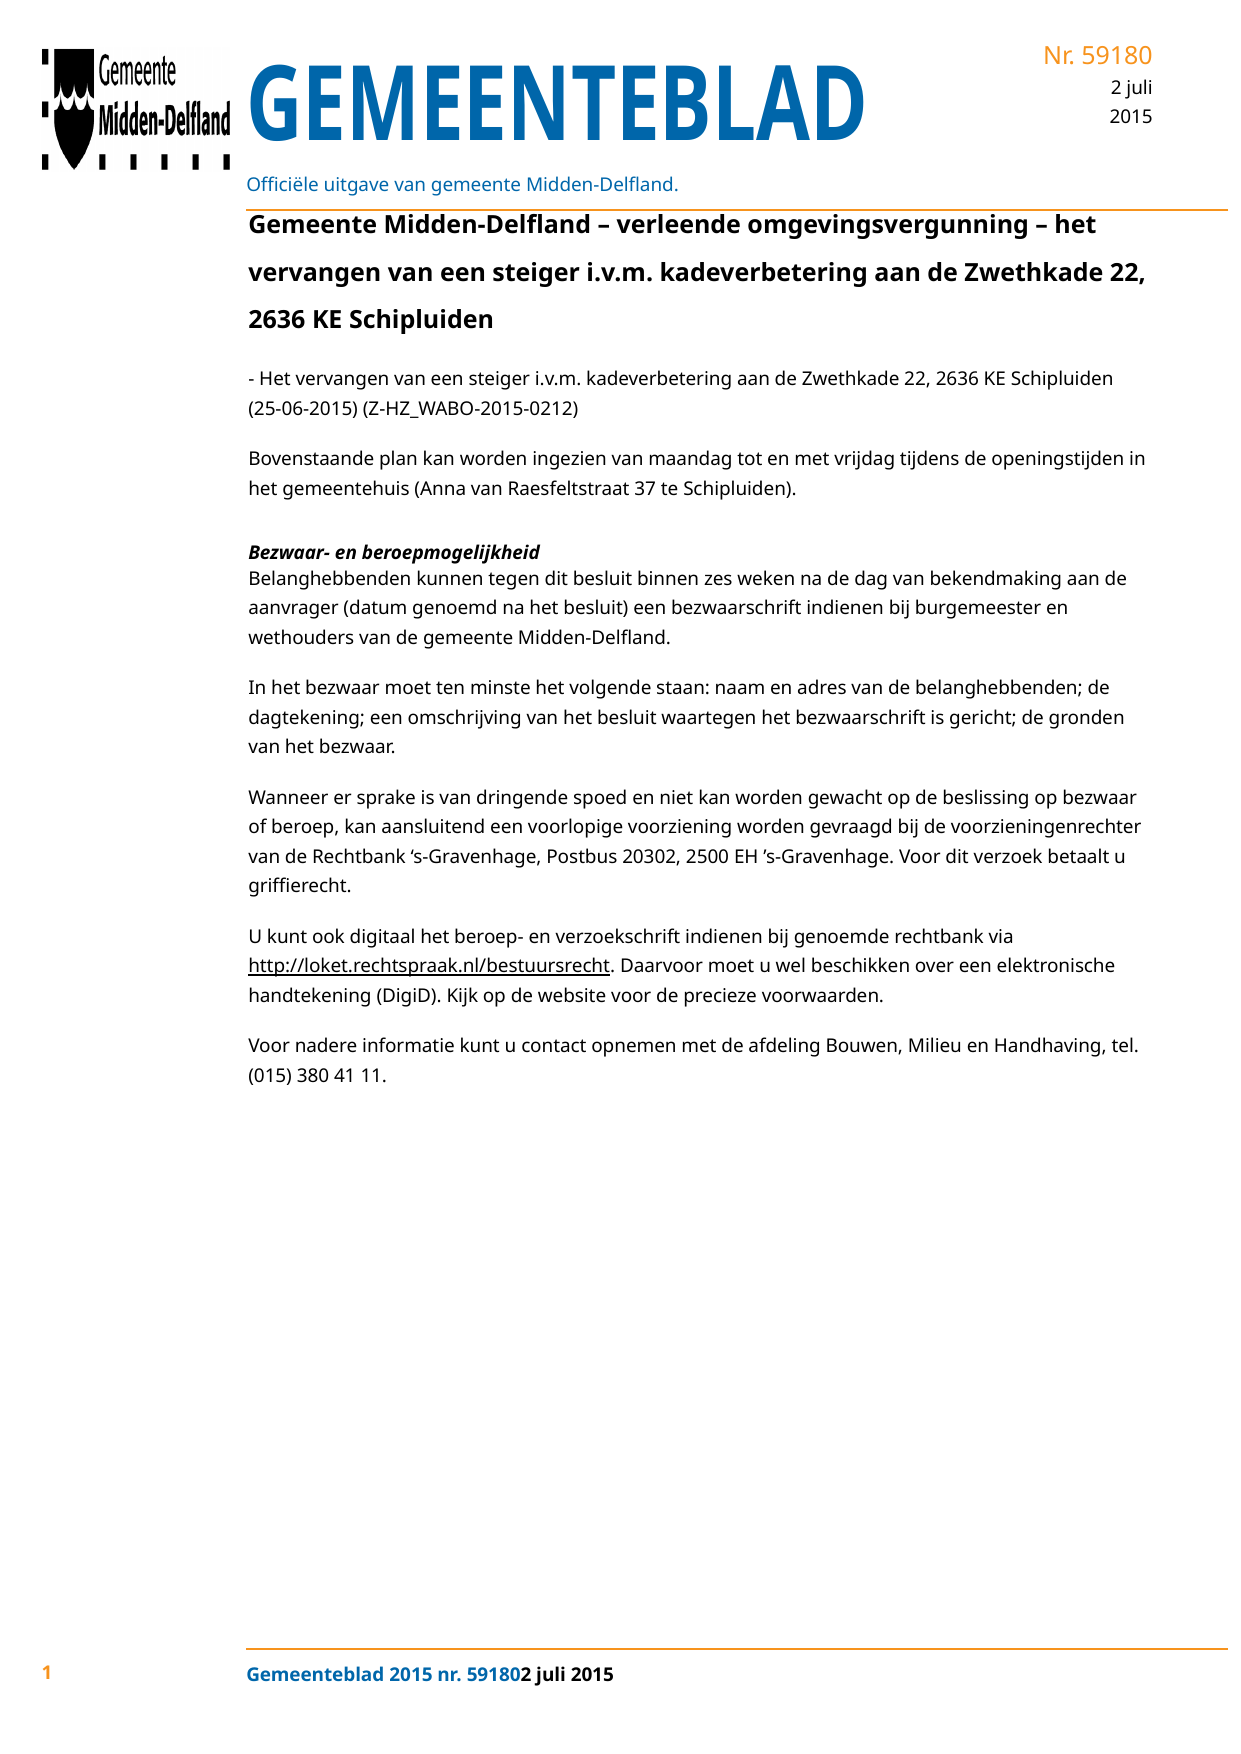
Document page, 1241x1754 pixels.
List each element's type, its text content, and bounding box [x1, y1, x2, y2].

text - Het vervangen van een steiger i.v.m. kadeverbetering aan de Zwethkade 22, 2636 KE Schipluiden (25-06-2015) (Z-HZ_WABO-2015-0212) [248, 366, 1152, 421]
text Bovenstaande plan kan worden ingezien van maandag tot en met vrijdag tijdens de openingstijden in het gemeentehuis (Anna van Raesfeltstraat 37 te Schipluiden). [248, 446, 1152, 501]
text Bezwaar- en beroepmogelijkheid [248, 539, 1152, 565]
text Belanghebbenden kunnen tegen dit besluit binnen zes weken na de dag van bekendmaking aan de aanvrager (datum genoemd na het besluit) een bezwaarschrift indienen bij burgemeester en wethouders van de gemeente Midden-Delfland. [248, 565, 1152, 650]
text U kunt ook digitaal het beroep- en verzoekschrift indienen bij genoemde rechtbank via http://loket.rechtspraak.nl/bestuursrecht. Daarvoor moet u wel beschikken over een elektronische handtekening (DigiD). Kijk op de website voor de precieze voorwaarden. [248, 923, 1152, 1008]
text Gemeente Midden-Delfland – verleende omgevingsvergunning – het vervangen van een steiger i.v.m. kadeverbetering aan de Zwethkade 22, 2636 KE Schipluiden [248, 211, 1152, 336]
text Wanneer er sprake is van dringende spoed en niet kan worden gewacht op de beslissing op bezwaar of beroep, kan aansluitend een voorlopige voorziening worden gevraagd bij de voorzieningenrechter van de Rechtbank ‘s-Gravenhage, Postbus 20302, 2500 EH ’s-Gravenhage. Voor dit verzoek betaalt u griffierecht. [248, 784, 1152, 898]
text Voor nadere informatie kunt u contact opnemen met de afdeling Bouwen, Milieu en Handhaving, tel. (015) 380 41 11. [248, 1033, 1152, 1088]
text In het bezwaar moet ten minste het volgende staan: naam en adres van de belanghebbenden; de dagtekening; een omschrijving van het besluit waartegen het bezwaarschrift is gericht; de gronden van het bezwaar. [248, 674, 1152, 759]
picture [41, 47, 231, 172]
